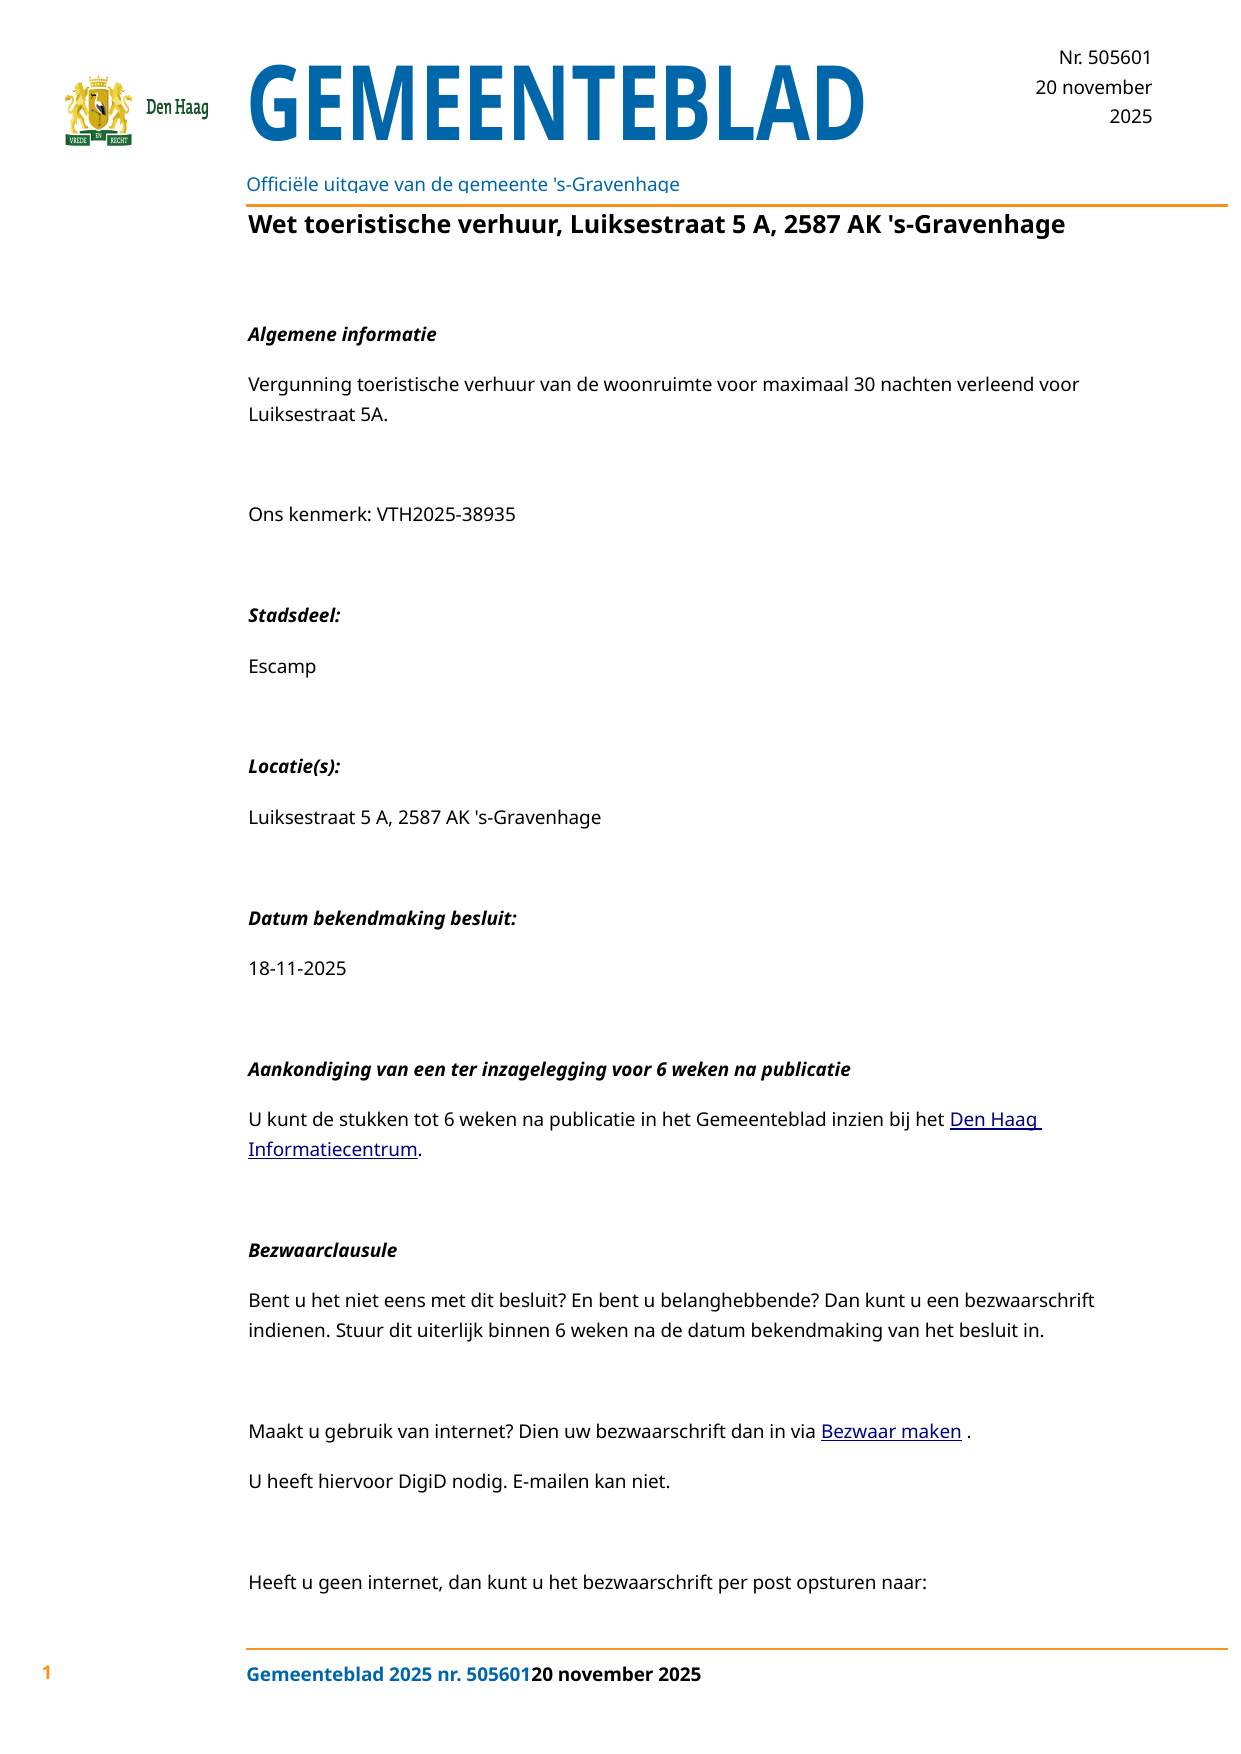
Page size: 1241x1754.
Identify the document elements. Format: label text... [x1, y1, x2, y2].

text Ons kenmerk: VTH2025-38935 [248, 502, 1152, 527]
text Luiksestraat 5 A, 2587 AK 's-Gravenhage [248, 804, 1152, 830]
text Escamp [248, 653, 1152, 678]
text Aankondiging van een ter inzagelegging voor 6 weken na publicatie [248, 1056, 1152, 1082]
text 18-11-2025 [248, 955, 1152, 981]
text Maakt u gebruik van internet? Dien uw bezwaarschrift dan in via Bezwaar maken . [248, 1418, 1152, 1443]
text Heeft u geen internet, dan kunt u het bezwaarschrift per post opsturen naar: [248, 1569, 1152, 1595]
text Locatie(s): [248, 754, 1152, 779]
text U heeft hiervoor DigiD nodig. E-mailen kan niet. [248, 1468, 1152, 1494]
text Stadsdeel: [248, 602, 1152, 628]
text Datum bekendmaking besluit: [248, 905, 1152, 931]
text Wet toeristische verhuur, Luiksestraat 5 A, 2587 AK 's-Gravenhage [248, 207, 1152, 241]
text Bezwaarclausule [248, 1237, 1152, 1263]
text Algemene informatie [248, 321, 1152, 346]
text Bent u het niet eens met dit besluit? En bent u belanghebbende? Dan kunt u een bezwaarschrift indienen. Stuur dit uiterlijk binnen 6 weken na de datum bekendmaking van het besluit in. [248, 1287, 1152, 1343]
text U kunt de stukken tot 6 weken na publicatie in het Gemeenteblad inzien bij het Den Haag Informatiecentrum. [248, 1107, 1152, 1162]
picture [41, 47, 231, 172]
text Vergunning toeristische verhuur van de woonruimte voor maximaal 30 nachten verleend voor Luiksestraat 5A. [248, 371, 1152, 426]
